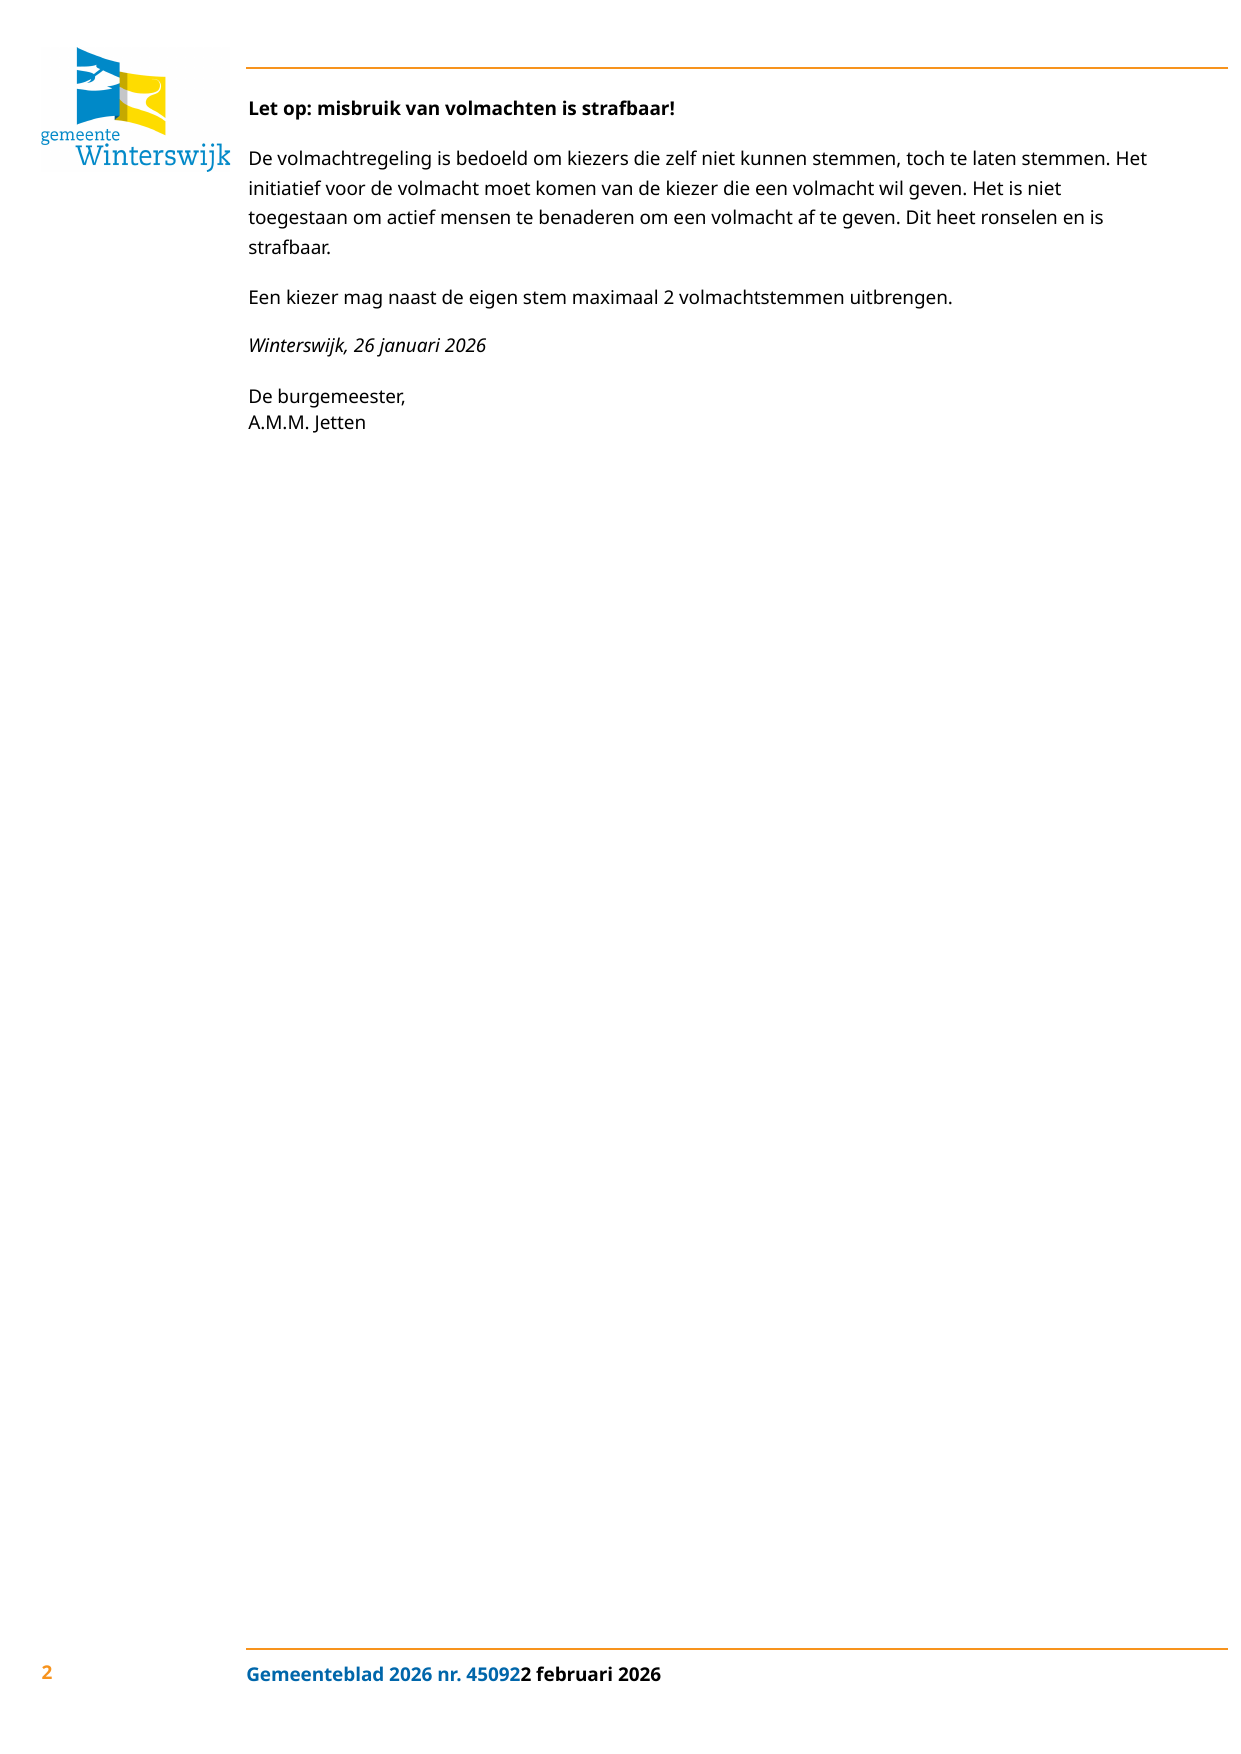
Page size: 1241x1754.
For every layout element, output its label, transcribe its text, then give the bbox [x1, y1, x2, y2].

picture [225, 153, 231, 162]
text A.M.M. Jetten [248, 409, 1152, 435]
text Let op: misbruik van volmachten is strafbaar! [248, 95, 1152, 121]
text De volmachtregeling is bedoeld om kiezers die zelf niet kunnen stemmen, toch te laten stemmen. Het initiatief voor de volmacht moet komen van de kiezer die een volmacht wil geven. Het is niet toegestaan om actief mensen te benaderen om een volmacht af te geven. Dit heet ronselen en is strafbaar. [248, 145, 1152, 260]
text Een kiezer mag naast de eigen stem maximaal 2 volmachtstemmen uitbrengen. [248, 284, 1152, 310]
text De burgemeester, [248, 384, 1152, 409]
picture [41, 47, 231, 172]
text Winterswijk, 26 januari 2026 [248, 332, 1152, 358]
